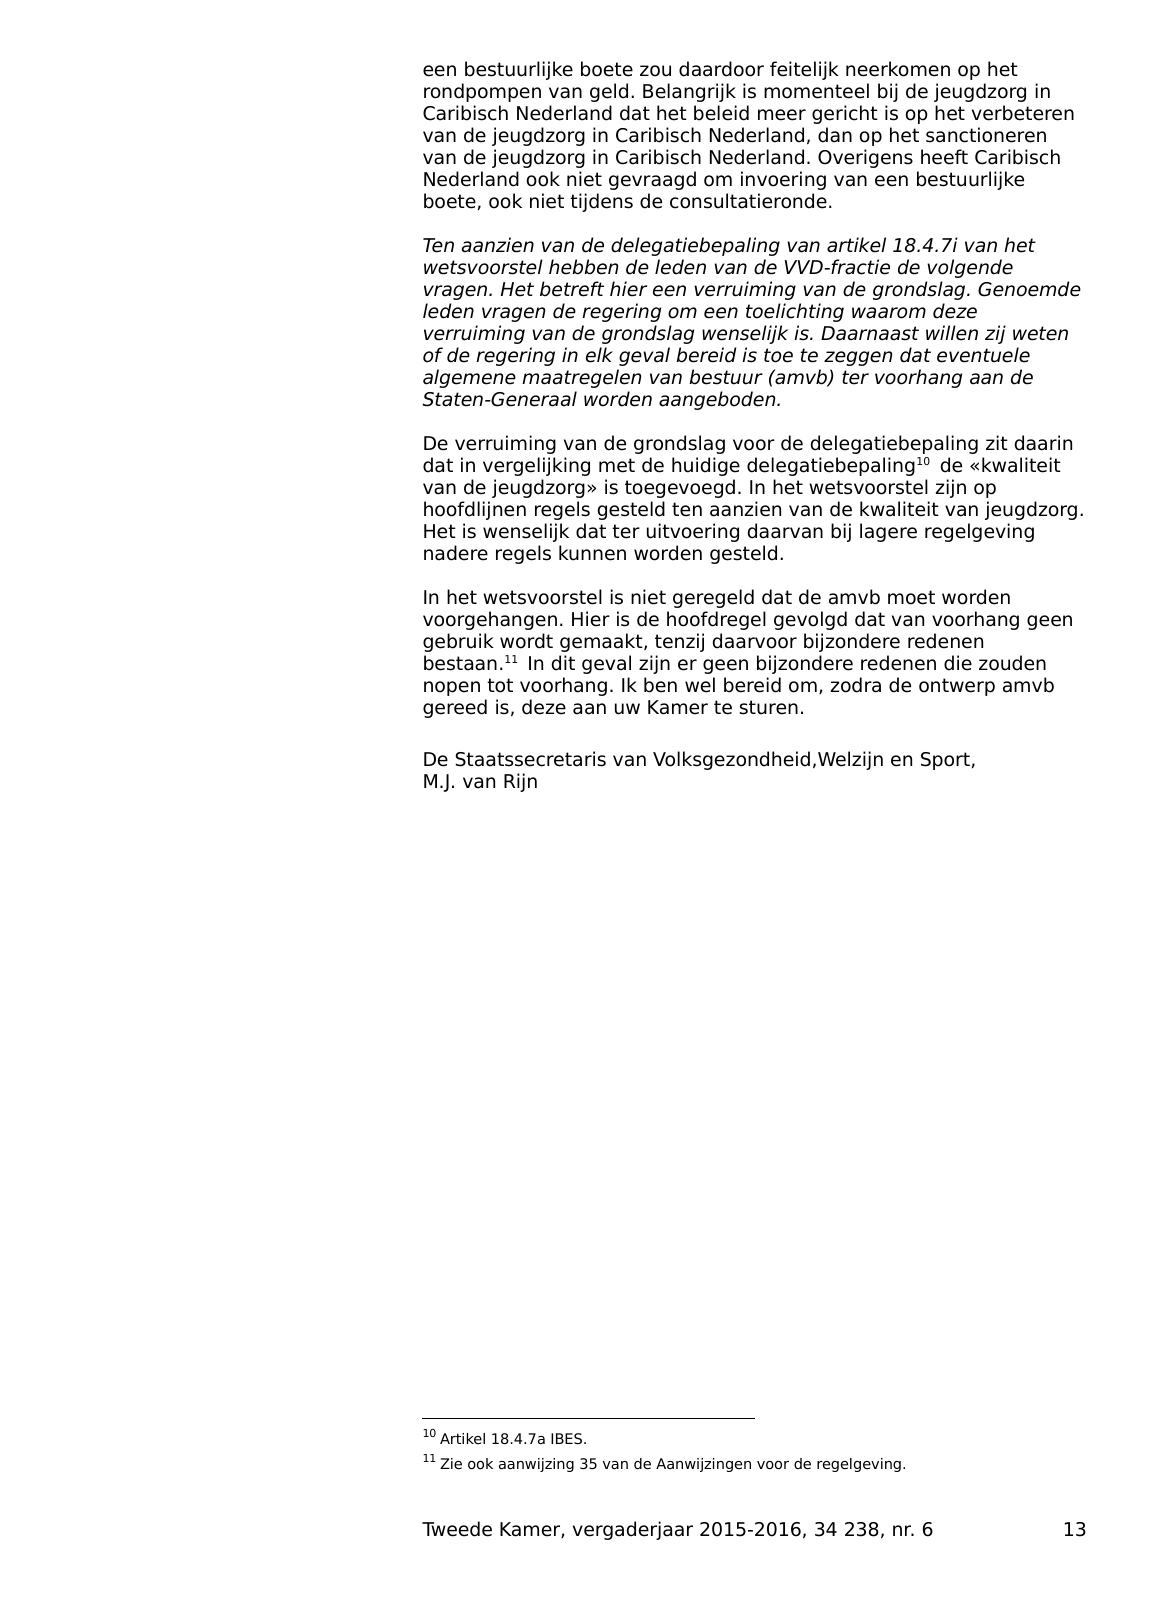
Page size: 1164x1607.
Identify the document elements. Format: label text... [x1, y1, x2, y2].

text De verruiming van de grondslag voor de delegatiebepaling zit daarin dat in vergelijking met de huidige delegatiebepaling de «kwaliteit van de jeugdzorg» is toegevoegd. In het wetsvoorstel zijn op hoofdlijnen regels gesteld ten aanzien van de kwaliteit van jeugdzorg. Het is wenselijk dat ter uitvoering daarvan bij lagere regelgeving nadere regels kunnen worden gesteld. [422, 433, 1087, 565]
text In het wetsvoorstel is niet geregeld dat de amvb moet worden voorgehangen. Hier is de hoofdregel gevolgd dat van voorhang geen gebruik wordt gemaakt, tenzij daarvoor bijzondere redenen bestaan. In dit geval zijn er geen bijzondere redenen die zouden nopen tot voorhang. Ik ben wel bereid om, zodra de ontwerp amvb gereed is, deze aan uw Kamer te sturen. [422, 587, 1087, 719]
text Artikel 18.4.7a IBES. [422, 1427, 1087, 1449]
text Zie ook aanwijzing 35 van de Aanwijzingen voor de regelgeving. [422, 1452, 1087, 1474]
text een bestuurlijke boete zou daardoor feitelijk neerkomen op het rondpompen van geld. Belangrijk is momenteel bij de jeugdzorg in Caribisch Nederland dat het beleid meer gericht is op het verbeteren van de jeugdzorg in Caribisch Nederland, dan op het sanctioneren van de jeugdzorg in Caribisch Nederland. Overigens heeft Caribisch Nederland ook niet gevraagd om invoering van een bestuurlijke boete, ook niet tijdens de consultatieronde. [422, 59, 1087, 213]
text De Staatssecretaris van Volksgezondheid,Welzijn en Sport, M.J. van Rijn [422, 749, 1087, 793]
text Ten aanzien van de delegatiebepaling van artikel 18.4.7i van het wetsvoorstel hebben de leden van de VVD-fractie de volgende vragen. Het betreft hier een verruiming van de grondslag. Genoemde leden vragen de regering om een toelichting waarom deze verruiming van de grondslag wenselijk is. Daarnaast willen zij weten of de regering in elk geval bereid is toe te zeggen dat eventuele algemene maatregelen van bestuur (amvb) ter voorhang aan de Staten-Generaal worden aangeboden. [422, 235, 1087, 411]
